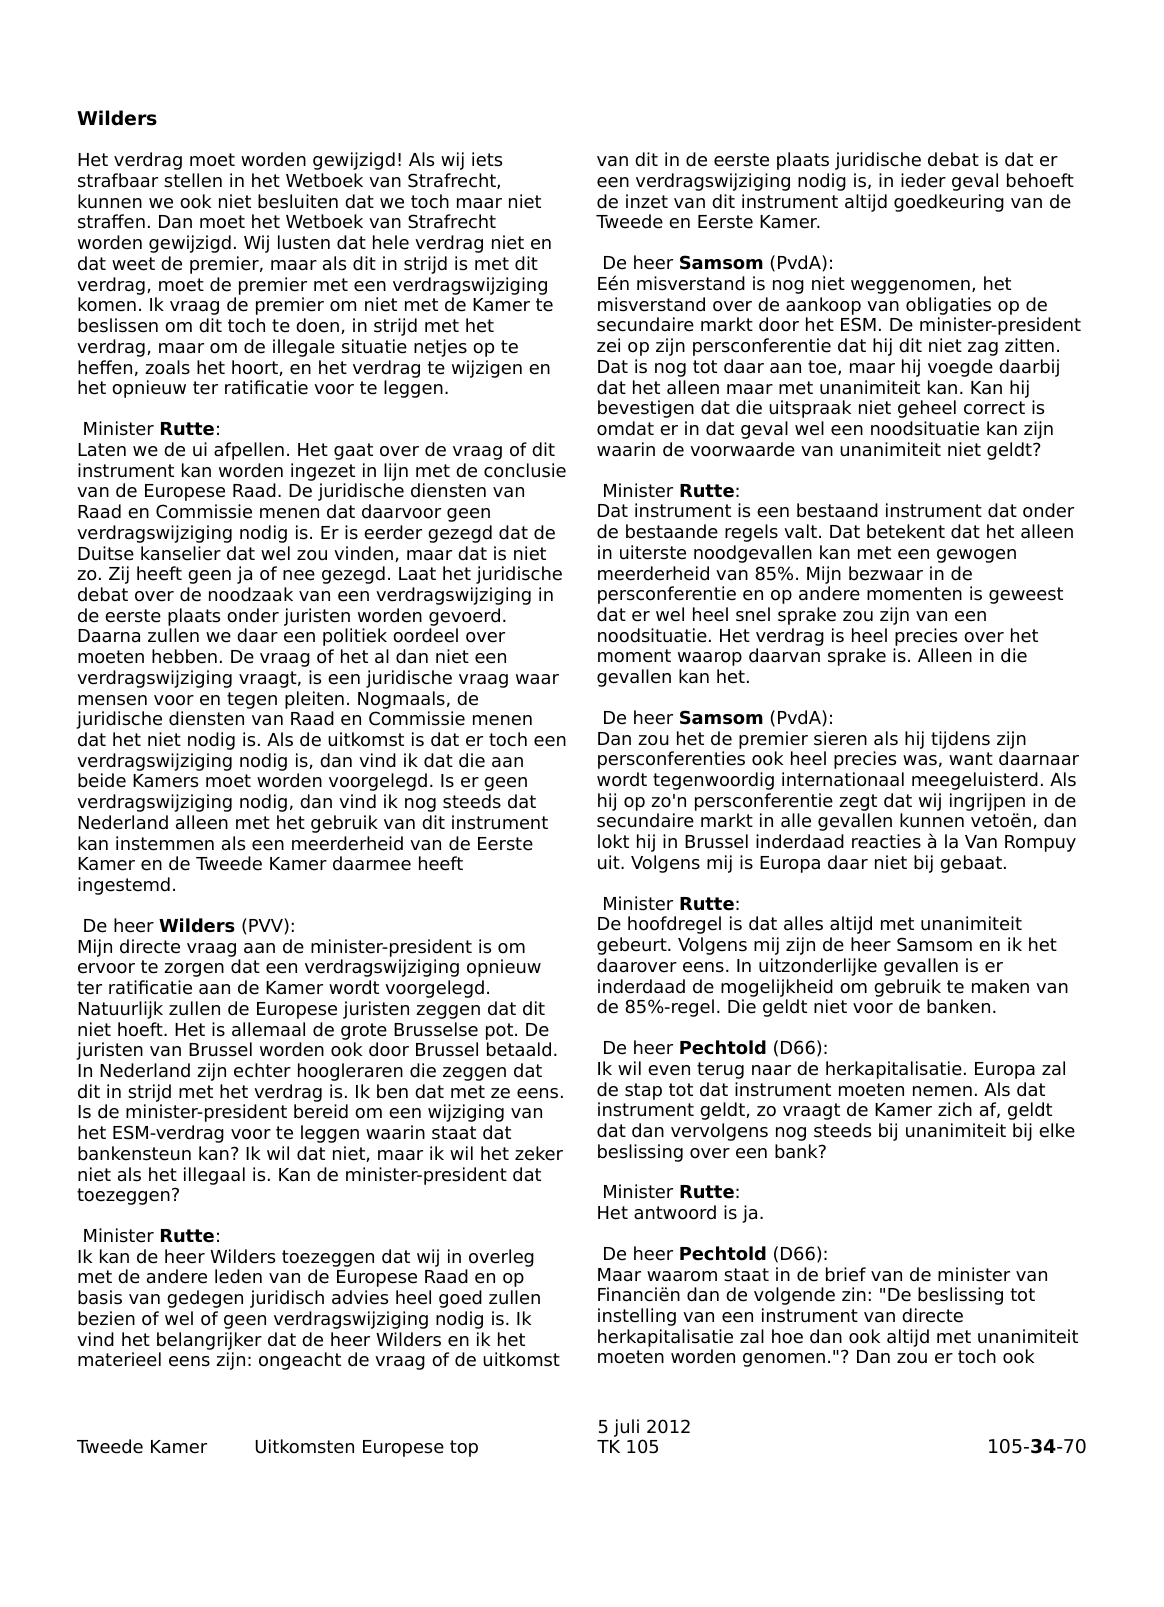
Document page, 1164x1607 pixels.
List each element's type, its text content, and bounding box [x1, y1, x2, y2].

text Het verdrag moet worden gewijzigd! Als wij iets strafbaar stellen in het Wetboek van Strafrecht, kunnen we ook niet besluiten dat we toch maar niet straffen. Dan moet het Wetboek van Strafrecht worden gewijzigd. Wij lusten dat hele verdrag niet en dat weet de premier, maar als dit in strijd is met dit verdrag, moet de premier met een verdragswijziging komen. Ik vraag de premier om niet met de Kamer te beslissen om dit toch te doen, in strijd met het verdrag, maar om de illegale situatie netjes op te heffen, zoals het hoort, en het verdrag te wijzigen en het opnieuw ter ratificatie voor te leggen. [77, 150, 567, 399]
text Dat instrument is een bestaand instrument dat onder de bestaande regels valt. Dat betekent dat het alleen in uiterste noodgevallen kan met een gewogen meerderheid van 85%. Mijn bezwaar in de persconferentie en op andere momenten is geweest dat er wel heel snel sprake zou zijn van een noodsituatie. Het verdrag is heel precies over het moment waarop daarvan sprake is. Alleen in die gevallen kan het. [596, 501, 1087, 688]
text van dit in de eerste plaats juridische debat is dat er een verdragswijziging nodig is, in ieder geval behoeft de inzet van dit instrument altijd goedkeuring van de Tweede en Eerste Kamer. [596, 150, 1087, 233]
text Maar waarom staat in de brief van de minister van Financiën dan de volgende zin: "De beslissing tot instelling van een instrument van directe herkapitalisatie zal hoe dan ook altijd met unanimiteit moeten worden genomen."? Dan zou er toch ook [596, 1264, 1087, 1368]
text Minister Rutte: [77, 419, 567, 440]
text Minister Rutte: [596, 893, 1087, 914]
text De heer Wilders (PVV): [77, 916, 567, 936]
text De hoofdregel is dat alles altijd met unanimiteit gebeurt. Volgens mij zijn de heer Samsom en ik het daarover eens. In uitzonderlijke gevallen is er inderdaad de mogelijkheid om gebruik te maken van de 85%-regel. Die geldt niet voor de banken. [596, 914, 1087, 1018]
text Eén misverstand is nog niet weggenomen, het misverstand over de aankoop van obligaties op de secundaire markt door het ESM. De minister-president zei op zijn persconferentie dat hij dit niet zag zitten. Dat is nog tot daar aan toe, maar hij voegde daarbij dat het alleen maar met unanimiteit kan. Kan hij bevestigen dat die uitspraak niet geheel correct is omdat er in dat geval wel een noodsituatie kan zijn waarin de voorwaarde van unanimiteit niet geldt? [596, 274, 1087, 460]
text Mijn directe vraag aan de minister-president is om ervoor te zorgen dat een verdragswijziging opnieuw ter ratificatie aan de Kamer wordt voorgelegd. Natuurlijk zullen de Europese juristen zeggen dat dit niet hoeft. Het is allemaal de grote Brusselse pot. De juristen van Brussel worden ook door Brussel betaald. In Nederland zijn echter hoogleraren die zeggen dat dit in strijd met het verdrag is. Ik ben dat met ze eens. Is de minister-president bereid om een wijziging van het ESM-verdrag voor te leggen waarin staat dat bankensteun kan? Ik wil dat niet, maar ik wil het zeker niet als het illegaal is. Kan de minister-president dat toezeggen? [77, 936, 567, 1206]
text Ik wil even terug naar de herkapitalisatie. Europa zal de stap tot dat instrument moeten nemen. Als dat instrument geldt, zo vraagt de Kamer zich af, geldt dat dan vervolgens nog steeds bij unanimiteit bij elke beslissing over een bank? [596, 1059, 1087, 1162]
text De heer Samsom (PvdA): [596, 708, 1087, 728]
text Ik kan de heer Wilders toezeggen dat wij in overleg met de andere leden van de Europese Raad en op basis van gedegen juridisch advies heel goed zullen bezien of wel of geen verdragswijziging nodig is. Ik vind het belangrijker dat de heer Wilders en ik het materieel eens zijn: ongeacht de vraag of de uitkomst [77, 1247, 567, 1371]
text Minister Rutte: [596, 1182, 1087, 1203]
text Minister Rutte: [77, 1226, 567, 1247]
text Dan zou het de premier sieren als hij tijdens zijn persconferenties ook heel precies was, want daarnaar wordt tegenwoordig internationaal meegeluisterd. Als hij op zo'n persconferentie zegt dat wij ingrijpen in de secundaire markt in alle gevallen kunnen vetoën, dan lokt hij in Brussel inderdaad reacties à la Van Rompuy uit. Volgens mij is Europa daar niet bij gebaat. [596, 728, 1087, 873]
text De heer Pechtold (D66): [596, 1244, 1087, 1264]
text Laten we de ui afpellen. Het gaat over de vraag of dit instrument kan worden ingezet in lijn met de conclusie van de Europese Raad. De juridische diensten van Raad en Commissie menen dat daarvoor geen verdragswijziging nodig is. Er is eerder gezegd dat de Duitse kanselier dat wel zou vinden, maar dat is niet zo. Zij heeft geen ja of nee gezegd. Laat het juridische debat over de noodzaak van een verdragswijziging in de eerste plaats onder juristen worden gevoerd. Daarna zullen we daar een politiek oordeel over moeten hebben. De vraag of het al dan niet een verdragswijziging vraagt, is een juridische vraag waar mensen voor en tegen pleiten. Nogmaals, de juridische diensten van Raad en Commissie menen dat het niet nodig is. Als de uitkomst is dat er toch een verdragswijziging nodig is, dan vind ik dat die aan beide Kamers moet worden voorgelegd. Is er geen verdragswijziging nodig, dan vind ik nog steeds dat Nederland alleen met het gebruik van dit instrument kan instemmen als een meerderheid van de Eerste Kamer en de Tweede Kamer daarmee heeft ingestemd. [77, 440, 567, 896]
text Het antwoord is ja. [596, 1203, 1087, 1224]
text Minister Rutte: [596, 480, 1087, 501]
text De heer Samsom (PvdA): [596, 253, 1087, 274]
text De heer Pechtold (D66): [596, 1038, 1087, 1059]
